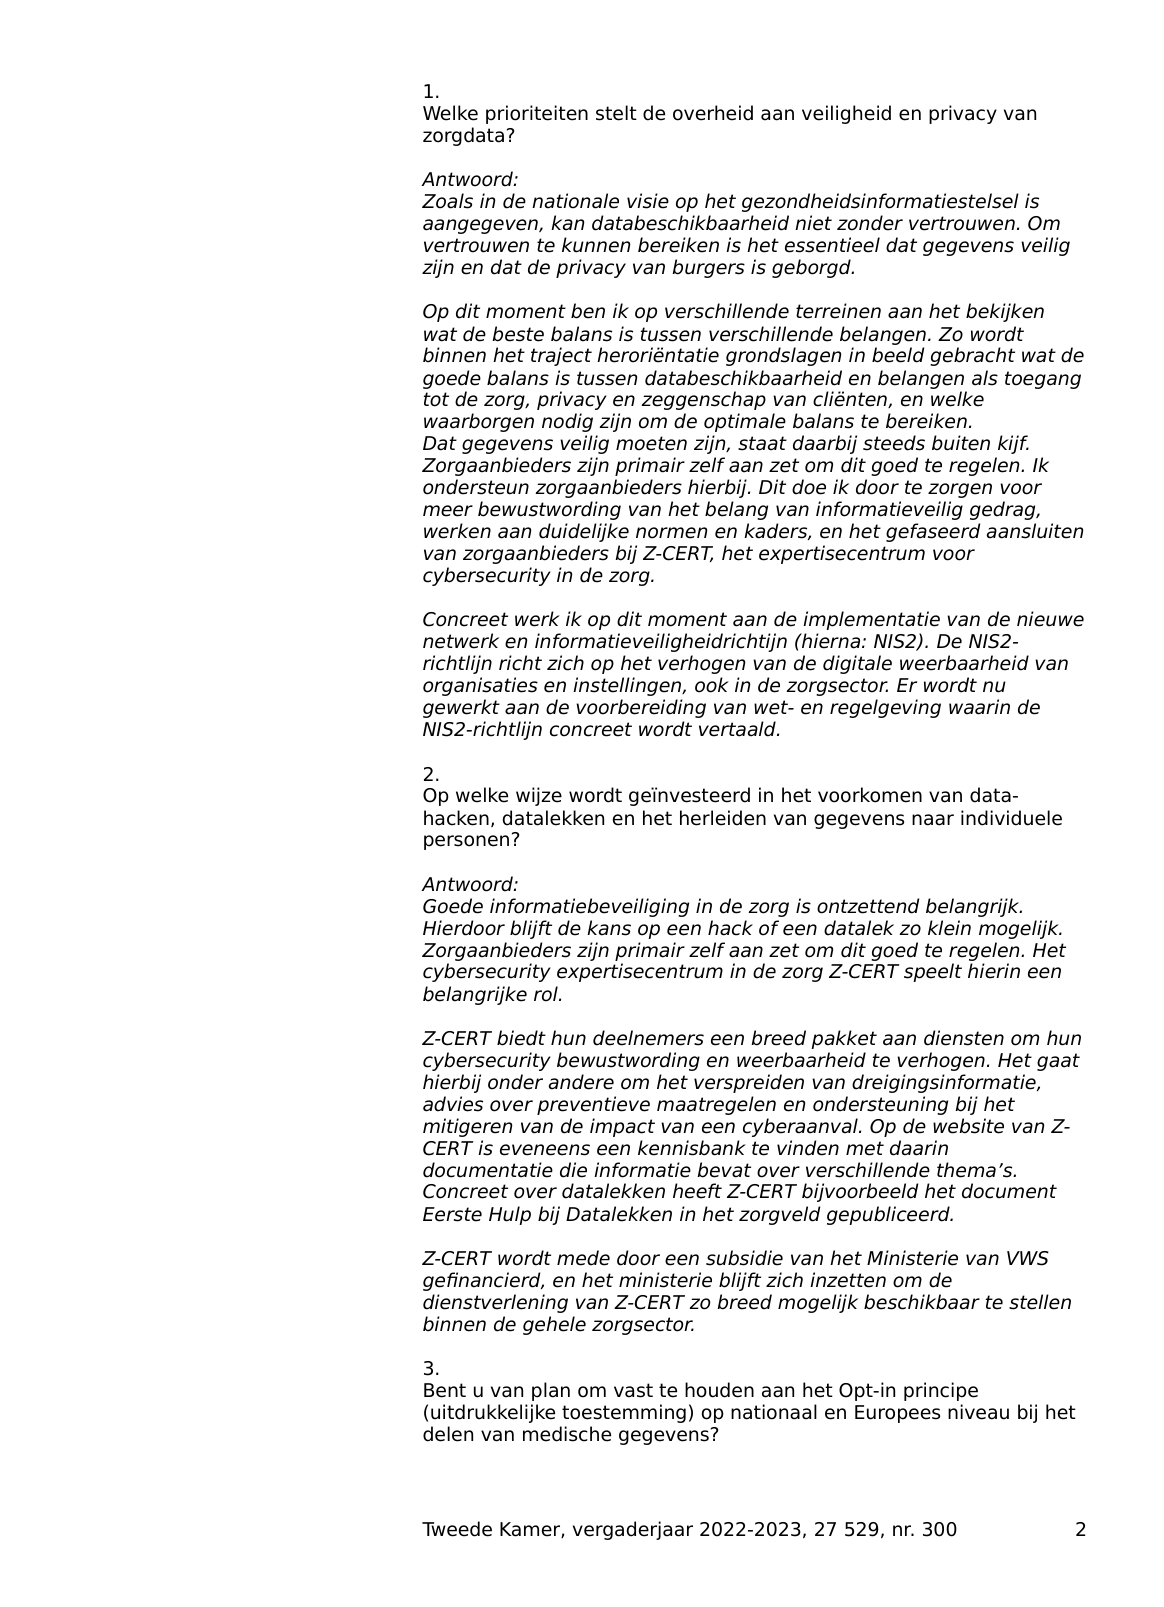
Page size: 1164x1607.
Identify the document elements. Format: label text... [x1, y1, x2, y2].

text Zoals in de nationale visie op het gezondheidsinformatiestelsel is aangegeven, kan databeschikbaarheid niet zonder vertrouwen. Om vertrouwen te kunnen bereiken is het essentieel dat gegevens veilig zijn en dat de privacy van burgers is geborgd. [422, 191, 1087, 279]
text Z-CERT wordt mede door een subsidie van het Ministerie van VWS gefinancierd, en het ministerie blijft zich inzetten om de dienstverlening van Z-CERT zo breed mogelijk beschikbaar te stellen binnen de gehele zorgsector. [422, 1248, 1087, 1336]
text Welke prioriteiten stelt de overheid aan veiligheid en privacy van zorgdata? [422, 103, 1087, 147]
text Goede informatiebeveiliging in de zorg is ontzettend belangrijk. Hierdoor blijft de kans op een hack of een datalek zo klein mogelijk. Zorgaanbieders zijn primair zelf aan zet om dit goed te regelen. Het cybersecurity expertisecentrum in de zorg Z-CERT speelt hierin een belangrijke rol. [422, 896, 1087, 1005]
text Z-CERT biedt hun deelnemers een breed pakket aan diensten om hun cybersecurity bewustwording en weerbaarheid te verhogen. Het gaat hierbij onder andere om het verspreiden van dreigingsinformatie, advies over preventieve maatregelen en ondersteuning bij het mitigeren van de impact van een cyberaanval. Op de website van Z-CERT is eveneens een kennisbank te vinden met daarin documentatie die informatie bevat over verschillende thema’s. Concreet over datalekken heeft Z-CERT bijvoorbeeld het document Eerste Hulp bij Datalekken in het zorgveld gepubliceerd. [422, 1028, 1087, 1225]
text 2. [422, 763, 1087, 785]
text Antwoord: [422, 873, 1087, 896]
text Bent u van plan om vast te houden aan het Opt-in principe (uitdrukkelijke toestemming) op nationaal en Europees niveau bij het delen van medische gegevens? [422, 1380, 1087, 1446]
text 3. [422, 1358, 1087, 1380]
text Op welke wijze wordt geïnvesteerd in het voorkomen van data-hacken, datalekken en het herleiden van gegevens naar individuele personen? [422, 785, 1087, 851]
text Concreet werk ik op dit moment aan de implementatie van de nieuwe netwerk en informatieveiligheidrichtijn (hierna: NIS2). De NIS2-richtlijn richt zich op het verhogen van de digitale weerbaarheid van organisaties en instellingen, ook in de zorgsector. Er wordt nu gewerkt aan de voorbereiding van wet- en regelgeving waarin de NIS2-richtlijn concreet wordt vertaald. [422, 609, 1087, 741]
text Op dit moment ben ik op verschillende terreinen aan het bekijken wat de beste balans is tussen verschillende belangen. Zo wordt binnen het traject heroriëntatie grondslagen in beeld gebracht wat de goede balans is tussen databeschikbaarheid en belangen als toegang tot de zorg, privacy en zeggenschap van cliënten, en welke waarborgen nodig zijn om de optimale balans te bereiken. [422, 301, 1087, 433]
text Antwoord: [422, 169, 1087, 191]
text Dat gegevens veilig moeten zijn, staat daarbij steeds buiten kijf. Zorgaanbieders zijn primair zelf aan zet om dit goed te regelen. Ik ondersteun zorgaanbieders hierbij. Dit doe ik door te zorgen voor meer bewustwording van het belang van informatieveilig gedrag, werken aan duidelijke normen en kaders, en het gefaseerd aansluiten van zorgaanbieders bij Z-CERT, het expertisecentrum voor cybersecurity in de zorg. [422, 433, 1087, 587]
text 1. [422, 81, 1087, 103]
